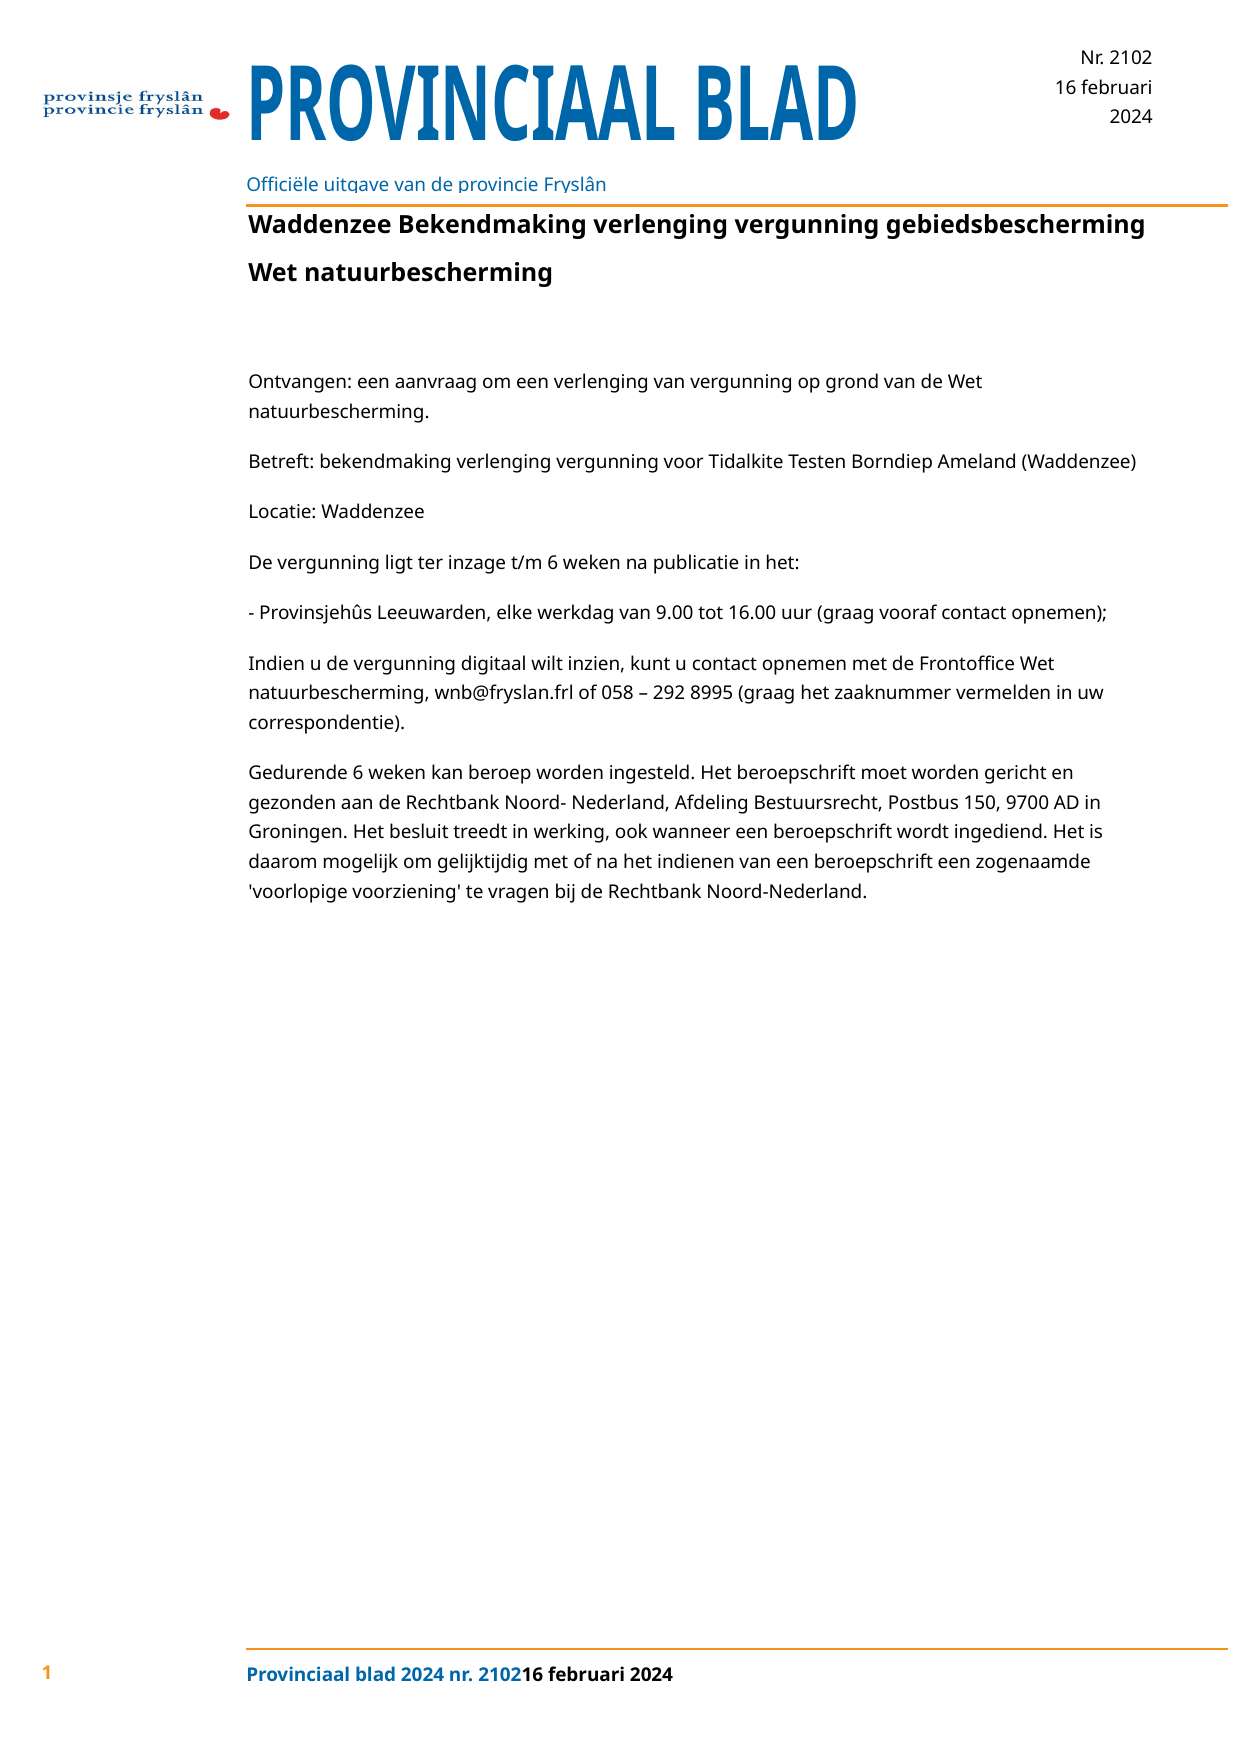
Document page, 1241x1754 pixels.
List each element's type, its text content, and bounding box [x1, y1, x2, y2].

text Betreft: bekendmaking verlenging vergunning voor Tidalkite Testen Borndiep Ameland (Waddenzee) [248, 448, 1152, 474]
text Gedurende 6 weken kan beroep worden ingesteld. Het beroepschrift moet worden gericht en gezonden aan de Rechtbank Noord- Nederland, Afdeling Bestuursrecht, Postbus 150, 9700 AD in Groningen. Het besluit treedt in werking, ook wanneer een beroepschrift wordt ingediend. Het is daarom mogelijk om gelijktijdig met of na het indienen van een beroepschrift een zogenaamde 'voorlopige voorziening' te vragen bij de Rechtbank Noord-Nederland. [248, 759, 1152, 904]
text Waddenzee Bekendmaking verlenging vergunning gebiedsbescherming Wet natuurbescherming [248, 207, 1152, 288]
text Locatie: Waddenzee [248, 499, 1152, 524]
picture [41, 47, 231, 172]
text De vergunning ligt ter inzage t/m 6 weken na publicatie in het: [248, 549, 1152, 575]
text Ontvangen: een aanvraag om een verlenging van vergunning op grond van de Wet natuurbescherming. [248, 368, 1152, 424]
text Indien u de vergunning digitaal wilt inzien, kunt u contact opnemen met de Frontoffice Wet natuurbescherming, wnb@fryslan.frl of 058 – 292 8995 (graag het zaaknummer vermelden in uw correspondentie). [248, 650, 1152, 735]
text - Provinsjehûs Leeuwarden, elke werkdag van 9.00 tot 16.00 uur (graag vooraf contact opnemen); [248, 599, 1152, 625]
